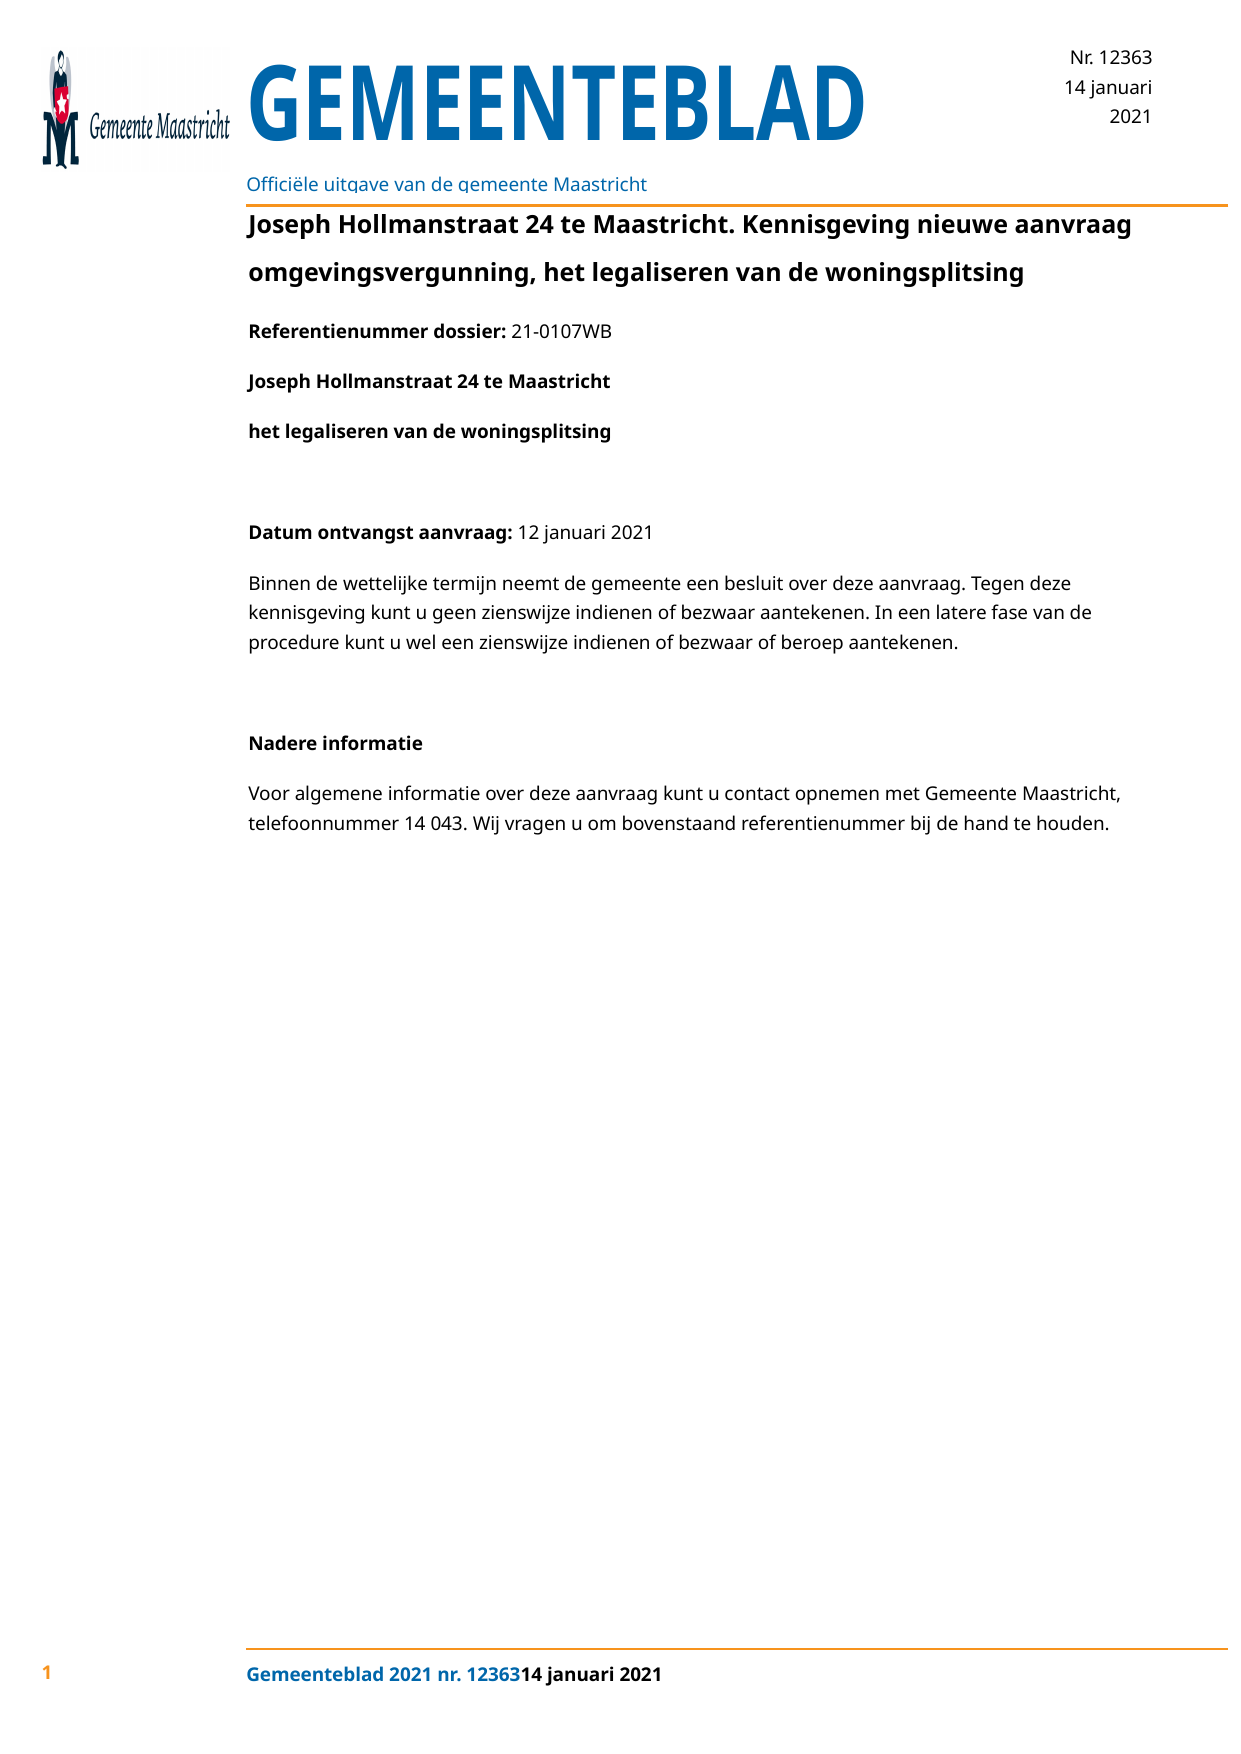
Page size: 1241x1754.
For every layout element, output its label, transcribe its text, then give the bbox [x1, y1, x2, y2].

text Datum ontvangst aanvraag: 12 januari 2021 [248, 519, 1152, 545]
text het legaliseren van de woningsplitsing [248, 419, 1152, 444]
text Joseph Hollmanstraat 24 te Maastricht [248, 368, 1152, 394]
text Voor algemene informatie over deze aanvraag kunt u contact opnemen met Gemeente Maastricht, telefoonnummer 14 043. Wij vragen u om bovenstaand referentienummer bij de hand te houden. [248, 780, 1152, 836]
text Nadere informatie [248, 730, 1152, 756]
text Referentienummer dossier: 21-0107WB [248, 318, 1152, 344]
picture [41, 47, 231, 172]
text Binnen de wettelijke termijn neemt de gemeente een besluit over deze aanvraag. Tegen deze kennisgeving kunt u geen zienswijze indienen of bezwaar aantekenen. In een latere fase van de procedure kunt u wel een zienswijze indienen of bezwaar of beroep aantekenen. [248, 570, 1152, 655]
text Joseph Hollmanstraat 24 te Maastricht. Kennisgeving nieuwe aanvraag omgevingsvergunning, het legaliseren van de woningsplitsing [248, 207, 1152, 288]
